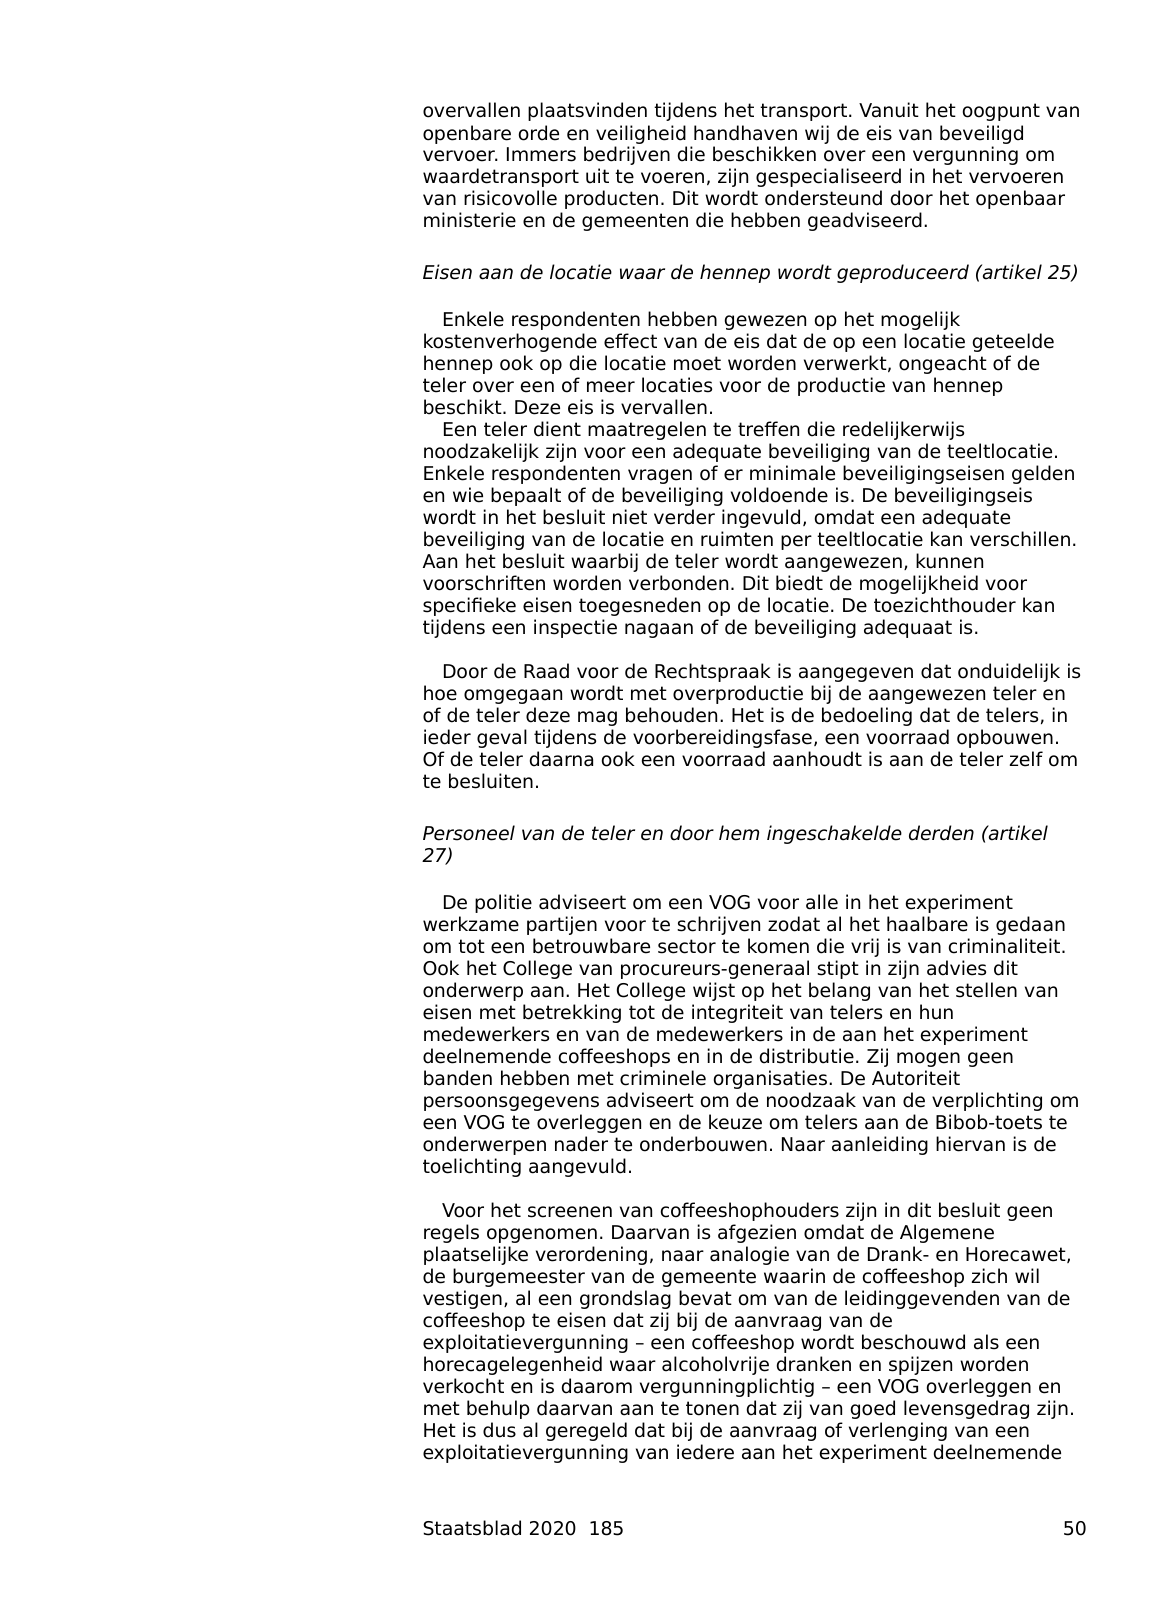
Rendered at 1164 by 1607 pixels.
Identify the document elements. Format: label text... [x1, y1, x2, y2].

text Voor het screenen van coffeeshophouders zijn in dit besluit geen regels opgenomen. Daarvan is afgezien omdat de Algemene plaatselijke verordening, naar analogie van de Drank- en Horecawet, de burgemeester van de gemeente waarin de coffeeshop zich wil vestigen, al een grondslag bevat om van de leidinggevenden van de coffeeshop te eisen dat zij bij de aanvraag van de exploitatievergunning – een coffeeshop wordt beschouwd als een horecagelegenheid waar alcoholvrije dranken en spijzen worden verkocht en is daarom vergunningplichtig – een VOG overleggen en met behulp daarvan aan te tonen dat zij van goed levensgedrag zijn. Het is dus al geregeld dat bij de aanvraag of verlenging van een exploitatievergunning van iedere aan het experiment deelnemende [422, 1200, 1087, 1464]
text De politie adviseert om een VOG voor alle in het experiment werkzame partijen voor te schrijven zodat al het haalbare is gedaan om tot een betrouwbare sector te komen die vrij is van criminaliteit. Ook het College van procureurs-generaal stipt in zijn advies dit onderwerp aan. Het College wijst op het belang van het stellen van eisen met betrekking tot de integriteit van telers en hun medewerkers en van de medewerkers in de aan het experiment deelnemende coffeeshops en in de distributie. Zij mogen geen banden hebben met criminele organisaties. De Autoriteit persoonsgegevens adviseert om de noodzaak van de verplichting om een VOG te overleggen en de keuze om telers aan de Bibob-toets te onderwerpen nader te onderbouwen. Naar aanleiding hiervan is de toelichting aangevuld. [422, 892, 1087, 1178]
text Enkele respondenten hebben gewezen op het mogelijk kostenverhogende effect van de eis dat de op een locatie geteelde hennep ook op die locatie moet worden verwerkt, ongeacht of de teler over een of meer locaties voor de productie van hennep beschikt. Deze eis is vervallen. [422, 309, 1087, 419]
subtitle Personeel van de teler en door hem ingeschakelde derden (artikel 27) [422, 823, 1087, 867]
text Door de Raad voor de Rechtspraak is aangegeven dat onduidelijk is hoe omgegaan wordt met overproductie bij de aangewezen teler en of de teler deze mag behouden. Het is de bedoeling dat de telers, in ieder geval tijdens de voorbereidingsfase, een voorraad opbouwen. Of de teler daarna ook een voorraad aanhoudt is aan de teler zelf om te besluiten. [422, 661, 1087, 793]
subtitle Eisen aan de locatie waar de hennep wordt geproduceerd (artikel 25) [422, 262, 1087, 284]
text Een teler dient maatregelen te treffen die redelijkerwijs noodzakelijk zijn voor een adequate beveiliging van de teeltlocatie. Enkele respondenten vragen of er minimale beveiligingseisen gelden en wie bepaalt of de beveiliging voldoende is. De beveiligingseis wordt in het besluit niet verder ingevuld, omdat een adequate beveiliging van de locatie en ruimten per teeltlocatie kan verschillen. Aan het besluit waarbij de teler wordt aangewezen, kunnen voorschriften worden verbonden. Dit biedt de mogelijkheid voor specifieke eisen toegesneden op de locatie. De toezichthouder kan tijdens een inspectie nagaan of de beveiliging adequaat is. [422, 419, 1087, 639]
text overvallen plaatsvinden tijdens het transport. Vanuit het oogpunt van openbare orde en veiligheid handhaven wij de eis van beveiligd vervoer. Immers bedrijven die beschikken over een vergunning om waardetransport uit te voeren, zijn gespecialiseerd in het vervoeren van risicovolle producten. Dit wordt ondersteund door het openbaar ministerie en de gemeenten die hebben geadviseerd. [422, 100, 1087, 232]
